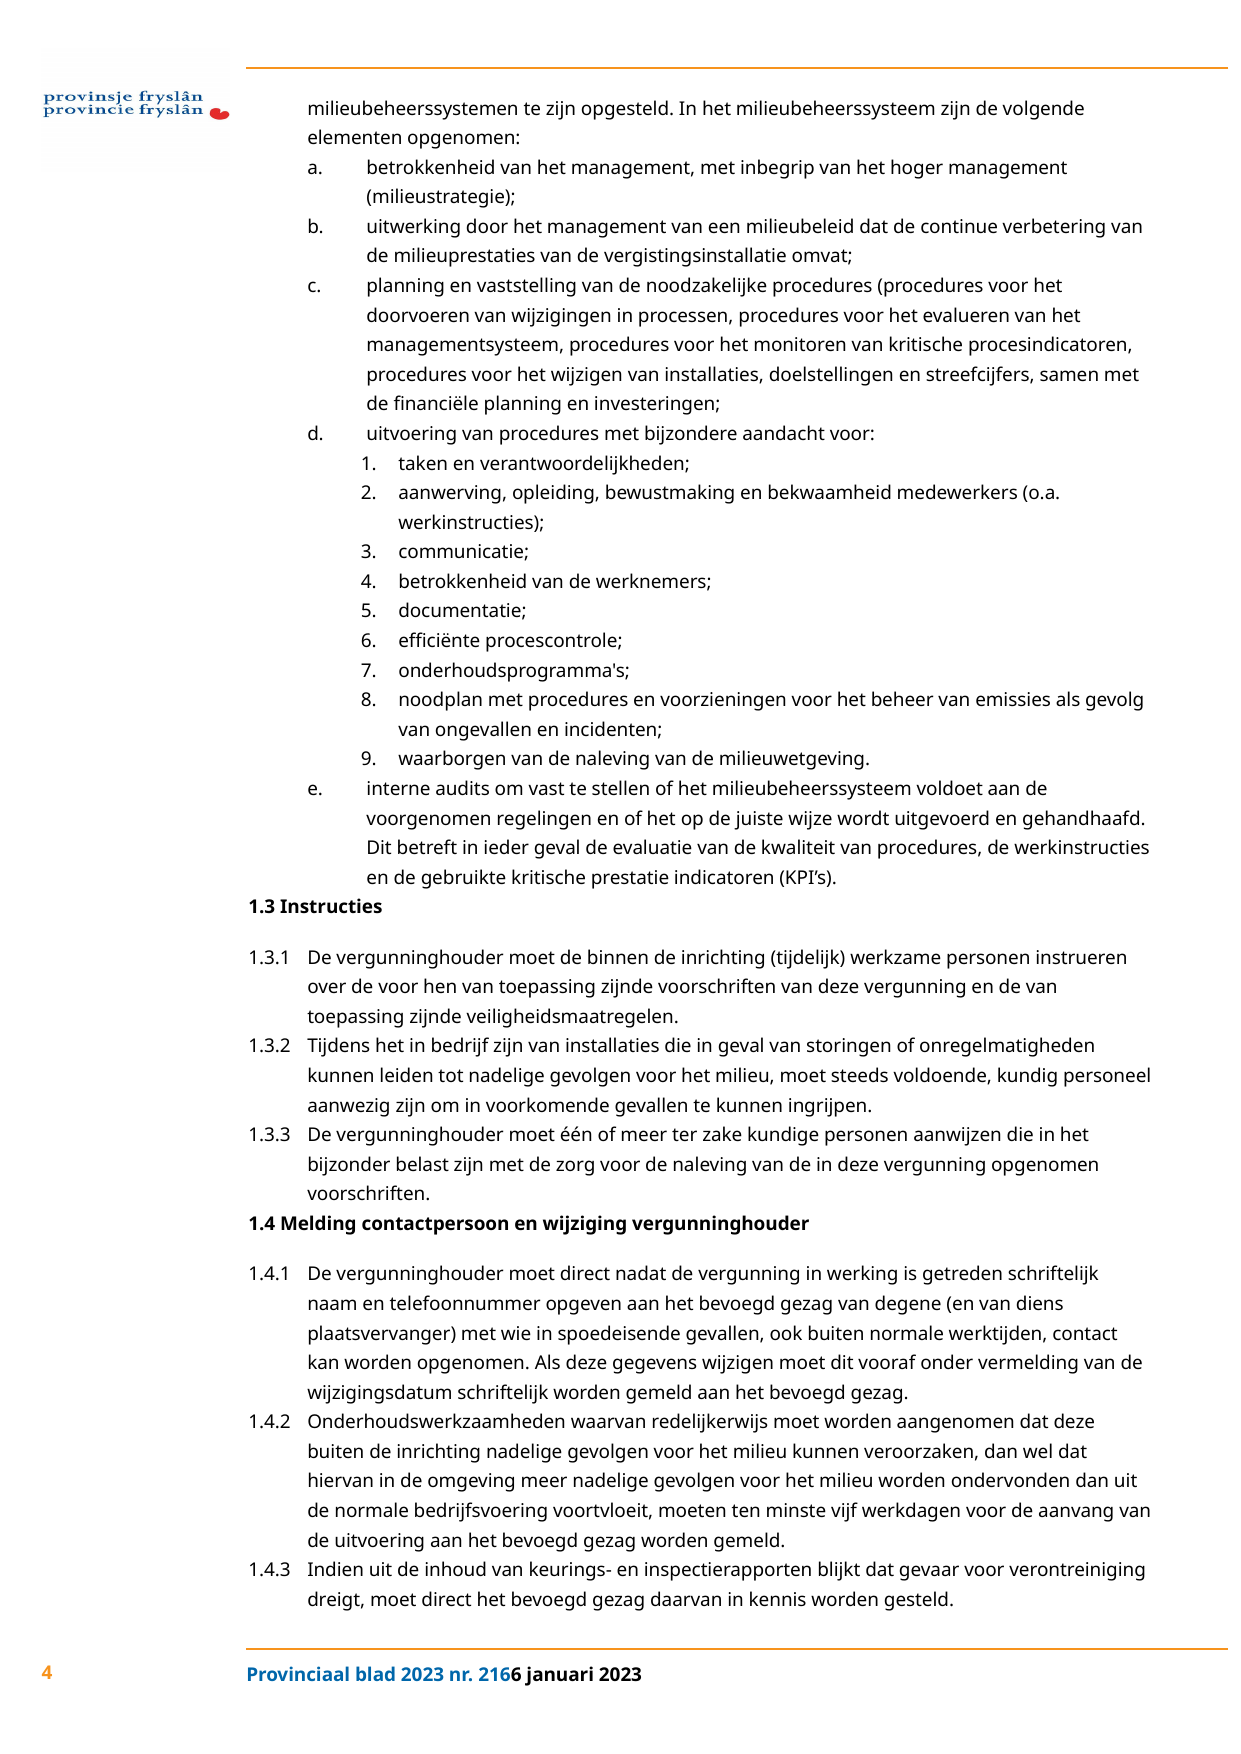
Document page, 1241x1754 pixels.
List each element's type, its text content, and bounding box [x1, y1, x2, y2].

list communicatie; [361, 538, 1152, 564]
list De vergunninghouder moet de binnen de inrichting (tijdelijk) werkzame personen instrueren over de voor hen van toepassing zijnde voorschriften van deze vergunning en de van toepassing zijnde veiligheidsmaatregelen. [248, 944, 1152, 1029]
list Onderhoudswerkzaamheden waarvan redelijkerwijs moet worden aangenomen dat deze buiten de inrichting nadelige gevolgen voor het milieu kunnen veroorzaken, dan wel dat hiervan in de omgeving meer nadelige gevolgen voor het milieu worden ondervonden dan uit de normale bedrijfsvoering voortvloeit, moeten ten minste vijf werkdagen voor de aanvang van de uitvoering aan het bevoegd gezag worden gemeld. [248, 1408, 1152, 1553]
list betrokkenheid van het management, met inbegrip van het hoger management (milieustrategie); [307, 154, 1152, 209]
text 1.4 Melding contactpersoon en wijziging vergunninghouder [248, 1210, 1152, 1236]
list documentatie; [361, 598, 1152, 623]
list uitvoering van procedures met bijzondere aandacht voor: [307, 420, 1152, 446]
list taken en verantwoordelijkheden; [361, 450, 1152, 476]
list milieubeheerssystemen te zijn opgesteld. In het milieubeheerssysteem zijn de volgende elementen opgenomen: [248, 95, 1152, 150]
list noodplan met procedures en voorzieningen voor het beheer van emissies als gevolg van ongevallen en incidenten; [361, 686, 1152, 742]
list Indien uit de inhoud van keurings- en inspectierapporten blijkt dat gevaar voor verontreiniging dreigt, moet direct het bevoegd gezag daarvan in kennis worden gesteld. [248, 1556, 1152, 1612]
picture [41, 47, 231, 172]
list efficiënte procescontrole; [361, 627, 1152, 653]
list De vergunninghouder moet één of meer ter zake kundige personen aanwijzen die in het bijzonder belast zijn met de zorg voor de naleving van de in deze vergunning opgenomen voorschriften. [248, 1121, 1152, 1206]
text 1.3 Instructies [248, 893, 1152, 919]
list waarborgen van de naleving van de milieuwetgeving. [361, 746, 1152, 771]
list betrokkenheid van de werknemers; [361, 568, 1152, 594]
list interne audits om vast te stellen of het milieubeheerssysteem voldoet aan de voorgenomen regelingen en of het op de juiste wijze wordt uitgevoerd en gehandhaafd. Dit betreft in ieder geval de evaluatie van de kwaliteit van procedures, de werkinstructies en de gebruikte kritische prestatie indicatoren (KPI’s). [307, 775, 1152, 890]
list De vergunninghouder moet direct nadat de vergunning in werking is getreden schriftelijk naam en telefoonnummer opgeven aan het bevoegd gezag van degene (en van diens plaatsvervanger) met wie in spoedeisende gevallen, ook buiten normale werktijden, contact kan worden opgenomen. Als deze gegevens wijzigen moet dit vooraf onder vermelding van de wijzigingsdatum schriftelijk worden gemeld aan het bevoegd gezag. [248, 1261, 1152, 1405]
list planning en vaststelling van de noodzakelijke procedures (procedures voor het doorvoeren van wijzigingen in processen, procedures voor het evalueren van het managementsysteem, procedures voor het monitoren van kritische procesindicatoren, procedures voor het wijzigen van installaties, doelstellingen en streefcijfers, samen met de financiële planning en investeringen; [307, 272, 1152, 416]
list uitwerking door het management van een milieubeleid dat de continue verbetering van de milieuprestaties van de vergistingsinstallatie omvat; [307, 213, 1152, 268]
list onderhoudsprogramma's; [361, 657, 1152, 683]
list aanwerving, opleiding, bewustmaking en bekwaamheid medewerkers (o.a. werkinstructies); [361, 479, 1152, 535]
list Tijdens het in bedrijf zijn van installaties die in geval van storingen of onregelmatigheden kunnen leiden tot nadelige gevolgen voor het milieu, moet steeds voldoende, kundig personeel aanwezig zijn om in voorkomende gevallen te kunnen ingrijpen. [248, 1033, 1152, 1118]
